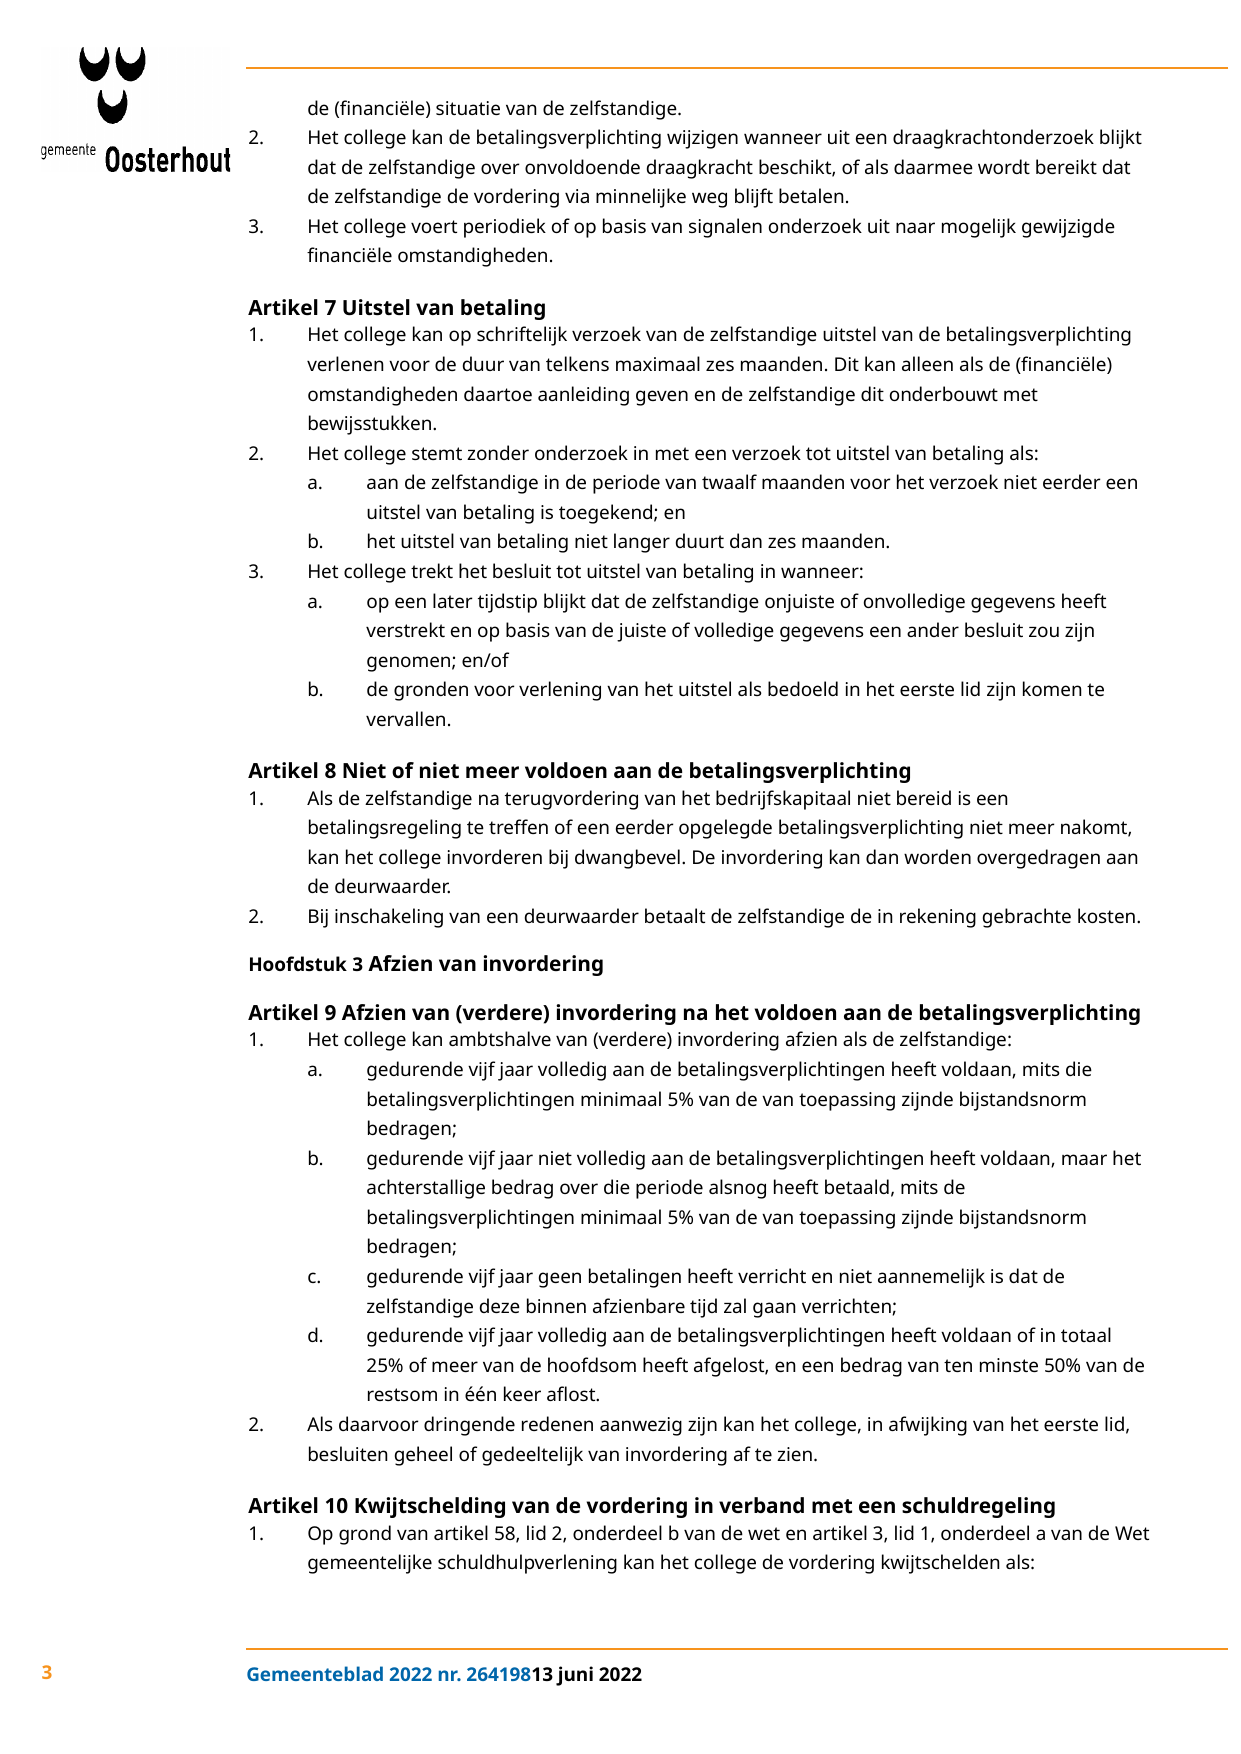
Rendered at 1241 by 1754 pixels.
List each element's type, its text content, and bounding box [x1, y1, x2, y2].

text Artikel 7 Uitstel van betaling [248, 293, 1152, 322]
picture [41, 47, 231, 172]
list Als de zelfstandige na terugvordering van het bedrijfskapitaal niet bereid is een betalingsregeling te treffen of een eerder opgelegde betalingsverplichting niet meer nakomt, kan het college invorderen bij dwangbevel. De invordering kan dan worden overgedragen aan de deurwaarder. [248, 785, 1152, 899]
list Op grond van artikel 58, lid 2, onderdeel b van de wet en artikel 3, lid 1, onderdeel a van de Wet gemeentelijke schuldhulpverlening kan het college de vordering kwijtschelden als: [248, 1520, 1152, 1575]
list Als daarvoor dringende redenen aanwezig zijn kan het college, in afwijking van het eerste lid, besluiten geheel of gedeeltelijk van invordering af te zien. [248, 1411, 1152, 1467]
list Het college kan de betalingsverplichting wijzigen wanneer uit een draagkrachtonderzoek blijkt dat de zelfstandige over onvoldoende draagkracht beschikt, of als daarmee wordt bereikt dat de zelfstandige de vordering via minnelijke weg blijft betalen. [248, 124, 1152, 209]
list Het college kan ambtshalve van (verdere) invordering afzien als de zelfstandige: [248, 1027, 1152, 1052]
list op een later tijdstip blijkt dat de zelfstandige onjuiste of onvolledige gegevens heeft verstrekt en op basis van de juiste of volledige gegevens een ander besluit zou zijn genomen; en/of [307, 588, 1152, 673]
list de gronden voor verlening van het uitstel als bedoeld in het eerste lid zijn komen te vervallen. [307, 677, 1152, 732]
text Artikel 10 Kwijtschelding van de vordering in verband met een schuldregeling [248, 1491, 1152, 1520]
list gedurende vijf jaar volledig aan de betalingsverplichtingen heeft voldaan of in totaal 25% of meer van de hoofdsom heeft afgelost, en een bedrag van ten minste 50% van de restsom in één keer aflost. [307, 1322, 1152, 1407]
list aan de zelfstandige in de periode van twaalf maanden voor het verzoek niet eerder een uitstel van betaling is toegekend; en [307, 469, 1152, 525]
list gedurende vijf jaar niet volledig aan de betalingsverplichtingen heeft voldaan, maar het achterstallige bedrag over die periode alsnog heeft betaald, mits de betalingsverplichtingen minimaal 5% van de van toepassing zijnde bijstandsnorm bedragen; [307, 1145, 1152, 1259]
list de (financiële) situatie van de zelfstandige. [248, 95, 1152, 121]
list Bij inschakeling van een deurwaarder betaalt de zelfstandige de in rekening gebrachte kosten. [248, 903, 1152, 929]
list het uitstel van betaling niet langer duurt dan zes maanden. [307, 529, 1152, 554]
list Het college kan op schriftelijk verzoek van de zelfstandige uitstel van de betalingsverplichting verlenen voor de duur van telkens maximaal zes maanden. Dit kan alleen als de (financiële) omstandigheden daartoe aanleiding geven en de zelfstandige dit onderbouwt met bewijsstukken. [248, 322, 1152, 436]
list Het college stemt zonder onderzoek in met een verzoek tot uitstel van betaling als: [248, 440, 1152, 466]
text Artikel 8 Niet of niet meer voldoen aan de betalingsverplichting [248, 757, 1152, 785]
list Het college voert periodiek of op basis van signalen onderzoek uit naar mogelijk gewijzigde financiële omstandigheden. [248, 213, 1152, 268]
list gedurende vijf jaar volledig aan de betalingsverplichtingen heeft voldaan, mits die betalingsverplichtingen minimaal 5% van de van toepassing zijnde bijstandsnorm bedragen; [307, 1056, 1152, 1141]
text Artikel 9 Afzien van (verdere) invordering na het voldoen aan de betalingsverplichting [248, 998, 1152, 1027]
list Het college trekt het besluit tot uitstel van betaling in wanneer: [248, 558, 1152, 584]
list gedurende vijf jaar geen betalingen heeft verricht en niet aannemelijk is dat de zelfstandige deze binnen afzienbare tijd zal gaan verrichten; [307, 1263, 1152, 1319]
text Hoofdstuk 3 Afzien van invordering [248, 949, 1152, 977]
